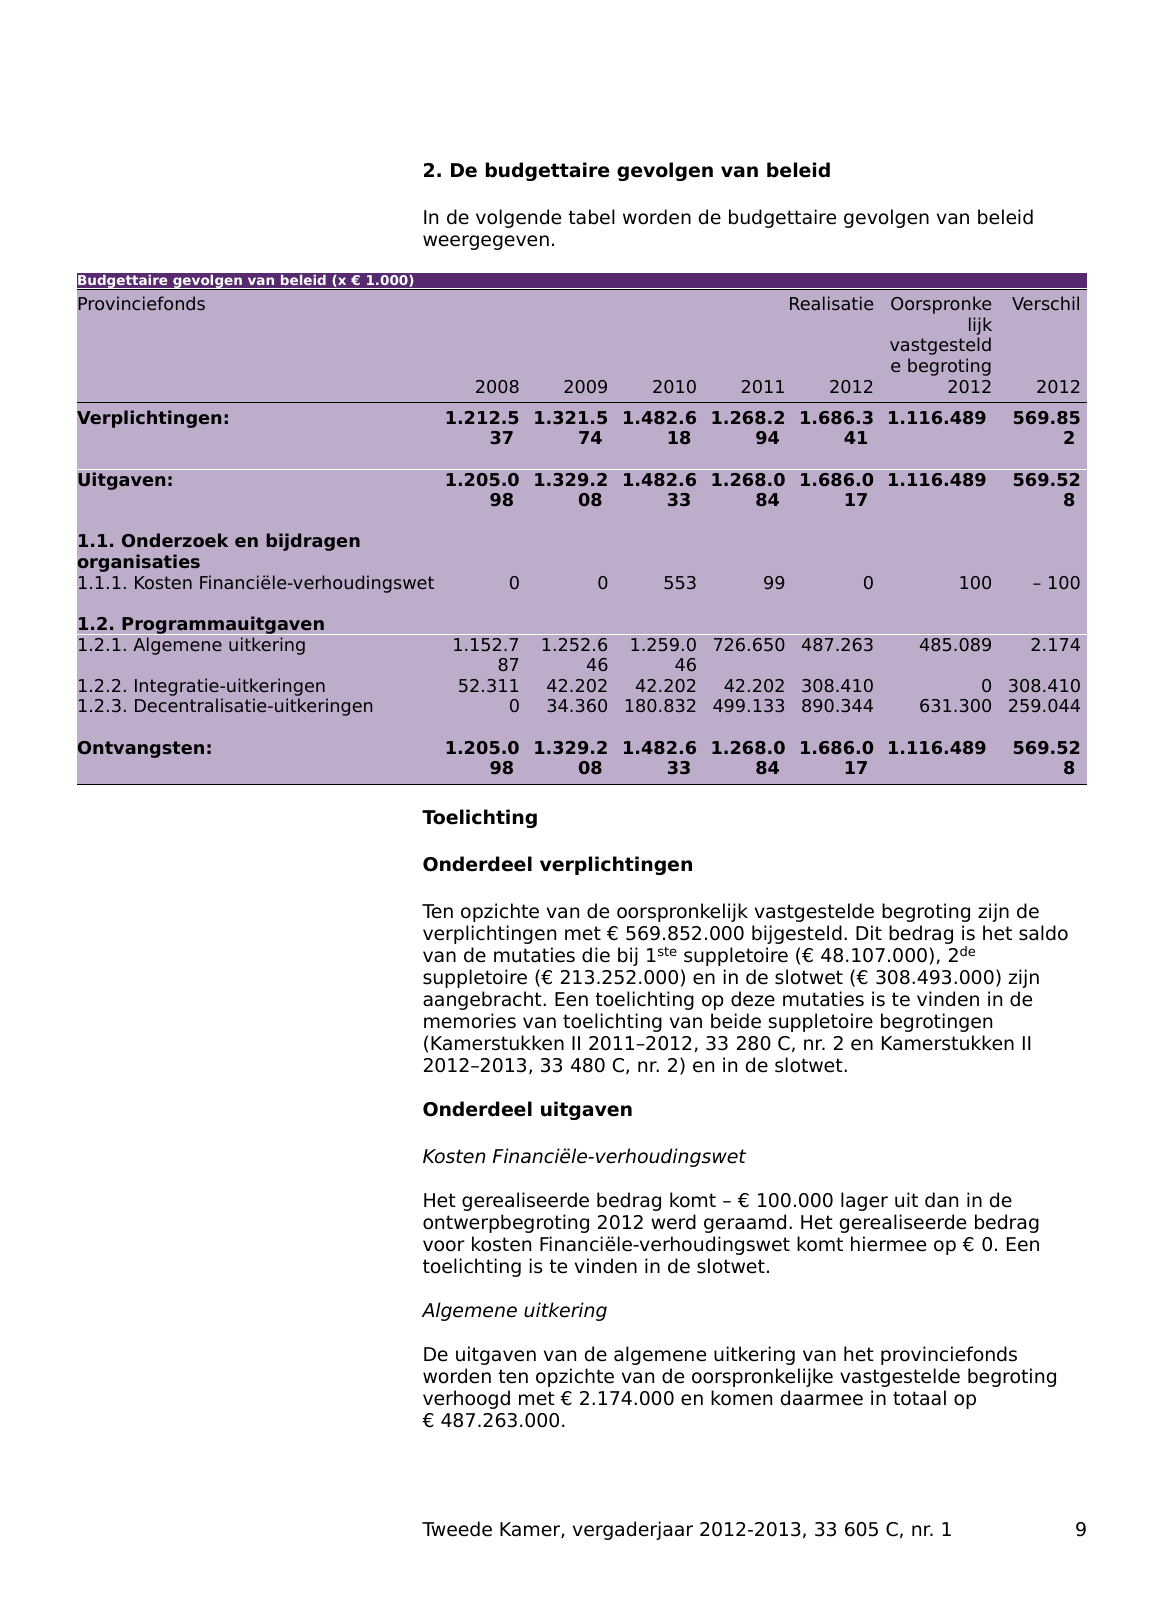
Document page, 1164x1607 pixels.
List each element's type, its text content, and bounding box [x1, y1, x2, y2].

table_cell 259.044 [998, 696, 1087, 717]
table_cell 1.252.646 [526, 635, 614, 676]
table_cell 1.482.618 [614, 403, 703, 449]
table_cell 1.1. Onderzoek en bijdragen organisaties [77, 531, 437, 573]
table_cell [703, 511, 791, 531]
table_cell [77, 511, 437, 531]
subtitle 2. De budgettaire gevolgen van beleid [422, 160, 1087, 182]
table_cell [880, 449, 998, 469]
table_cell 1.259.046 [614, 635, 703, 676]
table_cell 2012 [998, 377, 1087, 402]
table_cell 726.650 [703, 635, 791, 676]
table_cell 2009 [526, 377, 614, 402]
table_cell [791, 449, 880, 469]
subtitle Toelichting [422, 807, 1087, 829]
table_cell [998, 511, 1087, 531]
table_cell 2008 [437, 377, 526, 402]
table_cell 631.300 [880, 696, 998, 717]
subtitle Onderdeel verplichtingen [422, 854, 1087, 876]
table_cell [791, 511, 880, 531]
table_cell [998, 449, 1087, 469]
text Ten opzichte van de oorspronkelijk vastgestelde begroting zijn de verplichtingen met € 569.852.000 bijgesteld. Dit bedrag is het saldo van de mutaties die bij 1ste suppletoire (€ 48.107.000), 2de suppletoire (€ 213.252.000) en in de slotwet (€ 308.493.000) zijn aangebracht. Een toelichting op deze mutaties is te vinden in de memories van toelichting van beide suppletoire begrotingen (Kamerstukken II 2011–2012, 33 280 C, nr. 2 en Kamerstukken II 2012–2013, 33 480 C, nr. 2) en in de slotwet. [422, 901, 1087, 1077]
table_cell [526, 614, 614, 634]
table_cell [614, 531, 703, 573]
table_cell 34.360 [526, 696, 614, 717]
table_cell 0 [526, 573, 614, 593]
table_cell 553 [614, 573, 703, 593]
table_cell 1.482.633 [614, 470, 703, 511]
table_cell 1.2.3. Decentralisatie-uitkeringen [77, 696, 437, 717]
table_cell [614, 593, 703, 614]
table_cell [526, 511, 614, 531]
table_cell [437, 717, 526, 738]
table_cell 1.321.574 [526, 403, 614, 449]
table_cell [703, 449, 791, 469]
table_cell 487.263 [791, 635, 880, 676]
table_cell [77, 717, 437, 738]
table_cell Verplichtingen: [77, 403, 437, 449]
table_cell 1.2. Programmauitgaven [77, 614, 437, 634]
table_header Budgettaire gevolgen van beleid (x € 1.000) [77, 273, 1087, 288]
table_cell [437, 449, 526, 469]
subtitle Onderdeel uitgaven [422, 1099, 1087, 1121]
table_cell [880, 511, 998, 531]
table_cell [791, 614, 880, 634]
table_cell 1.116.489 [880, 738, 998, 784]
table_cell 1.2.1. Algemene uitkering [77, 635, 437, 676]
table_cell [437, 511, 526, 531]
table_cell Provinciefonds [77, 290, 437, 377]
table_cell 1.116.489 [880, 470, 998, 511]
table_cell [880, 531, 998, 573]
table_cell 569.528 [998, 738, 1087, 784]
text Het gerealiseerde bedrag komt – € 100.000 lager uit dan in de ontwerpbegroting 2012 werd geraamd. Het gerealiseerde bedrag voor kosten Financiële-verhoudingswet komt hiermee op € 0. Een toelichting is te vinden in de slotwet. [422, 1190, 1087, 1278]
table_cell 1.2.2. Integratie-uitkeringen [77, 676, 437, 696]
table_cell [791, 593, 880, 614]
table_cell 2012 [880, 377, 998, 402]
table_cell 1.686.341 [791, 403, 880, 449]
table_cell 1.1.1. Kosten Financiële-verhoudingswet [77, 573, 437, 593]
table_cell 100 [880, 573, 998, 593]
table_cell 1.329.208 [526, 738, 614, 784]
table_cell 1.116.489 [880, 403, 998, 449]
table_cell [998, 593, 1087, 614]
subtitle Algemene uitkering [422, 1300, 1087, 1322]
table_cell 1.152.787 [437, 635, 526, 676]
table_cell 0 [791, 573, 880, 593]
table_cell 42.202 [526, 676, 614, 696]
table_cell Ontvangsten: [77, 738, 437, 784]
table_cell 2.174 [998, 635, 1087, 676]
table_cell 0 [437, 696, 526, 717]
table_cell [880, 593, 998, 614]
table_cell [77, 377, 437, 402]
table_cell 499.133 [703, 696, 791, 717]
table_cell 2011 [703, 377, 791, 402]
table_cell 52.311 [437, 676, 526, 696]
table_cell 1.482.633 [614, 738, 703, 784]
table_cell 485.089 [880, 635, 998, 676]
table_cell 1.329.208 [526, 470, 614, 511]
table_cell [77, 593, 437, 614]
table_cell 180.832 [614, 696, 703, 717]
table_cell [614, 511, 703, 531]
table_cell [791, 717, 880, 738]
table_cell [526, 531, 614, 573]
table_cell 42.202 [703, 676, 791, 696]
table_cell 1.205.098 [437, 470, 526, 511]
table_cell 1.268.294 [703, 403, 791, 449]
table_cell 890.344 [791, 696, 880, 717]
table_cell 0 [880, 676, 998, 696]
table_cell 2012 [791, 377, 880, 402]
table_cell [703, 717, 791, 738]
table_cell [614, 717, 703, 738]
table_cell 42.202 [614, 676, 703, 696]
table_cell 2010 [614, 377, 703, 402]
text De uitgaven van de algemene uitkering van het provinciefonds worden ten opzichte van de oorspronkelijke vastgestelde begroting verhoogd met € 2.174.000 en komen daarmee in totaal op € 487.263.000. [422, 1344, 1087, 1432]
table_cell 1.686.017 [791, 738, 880, 784]
table_cell 569.852 [998, 403, 1087, 449]
table_cell – 100 [998, 573, 1087, 593]
table_cell [703, 593, 791, 614]
table_cell [614, 449, 703, 469]
table_cell [437, 531, 526, 573]
table_cell [998, 717, 1087, 738]
table_cell Verschil [998, 290, 1087, 377]
table_cell 308.410 [998, 676, 1087, 696]
table_cell [880, 614, 998, 634]
table_cell [614, 614, 703, 634]
table_cell [703, 614, 791, 634]
subtitle Kosten Financiële-verhoudingswet [422, 1146, 1087, 1168]
table_cell 1.212.537 [437, 403, 526, 449]
table_cell [437, 593, 526, 614]
table_cell Uitgaven: [77, 470, 437, 511]
table_cell 308.410 [791, 676, 880, 696]
table_cell [791, 531, 880, 573]
text In de volgende tabel worden de budgettaire gevolgen van beleid weergegeven. [422, 207, 1087, 251]
table_cell [998, 531, 1087, 573]
table_cell [880, 717, 998, 738]
table_cell [437, 614, 526, 634]
table_cell [526, 449, 614, 469]
table_cell [526, 593, 614, 614]
table_cell [77, 449, 437, 469]
table_cell 569.528 [998, 470, 1087, 511]
table_cell [998, 614, 1087, 634]
table_cell 1.268.084 [703, 738, 791, 784]
table_cell 1.205.098 [437, 738, 526, 784]
table_cell [703, 531, 791, 573]
table_cell Realisatie [437, 290, 880, 377]
table_cell Oorspronkelijk vastgestelde begroting [880, 290, 998, 377]
table_cell 0 [437, 573, 526, 593]
table_cell [526, 717, 614, 738]
table_cell 1.686.017 [791, 470, 880, 511]
table_cell 99 [703, 573, 791, 593]
table_cell 1.268.084 [703, 470, 791, 511]
